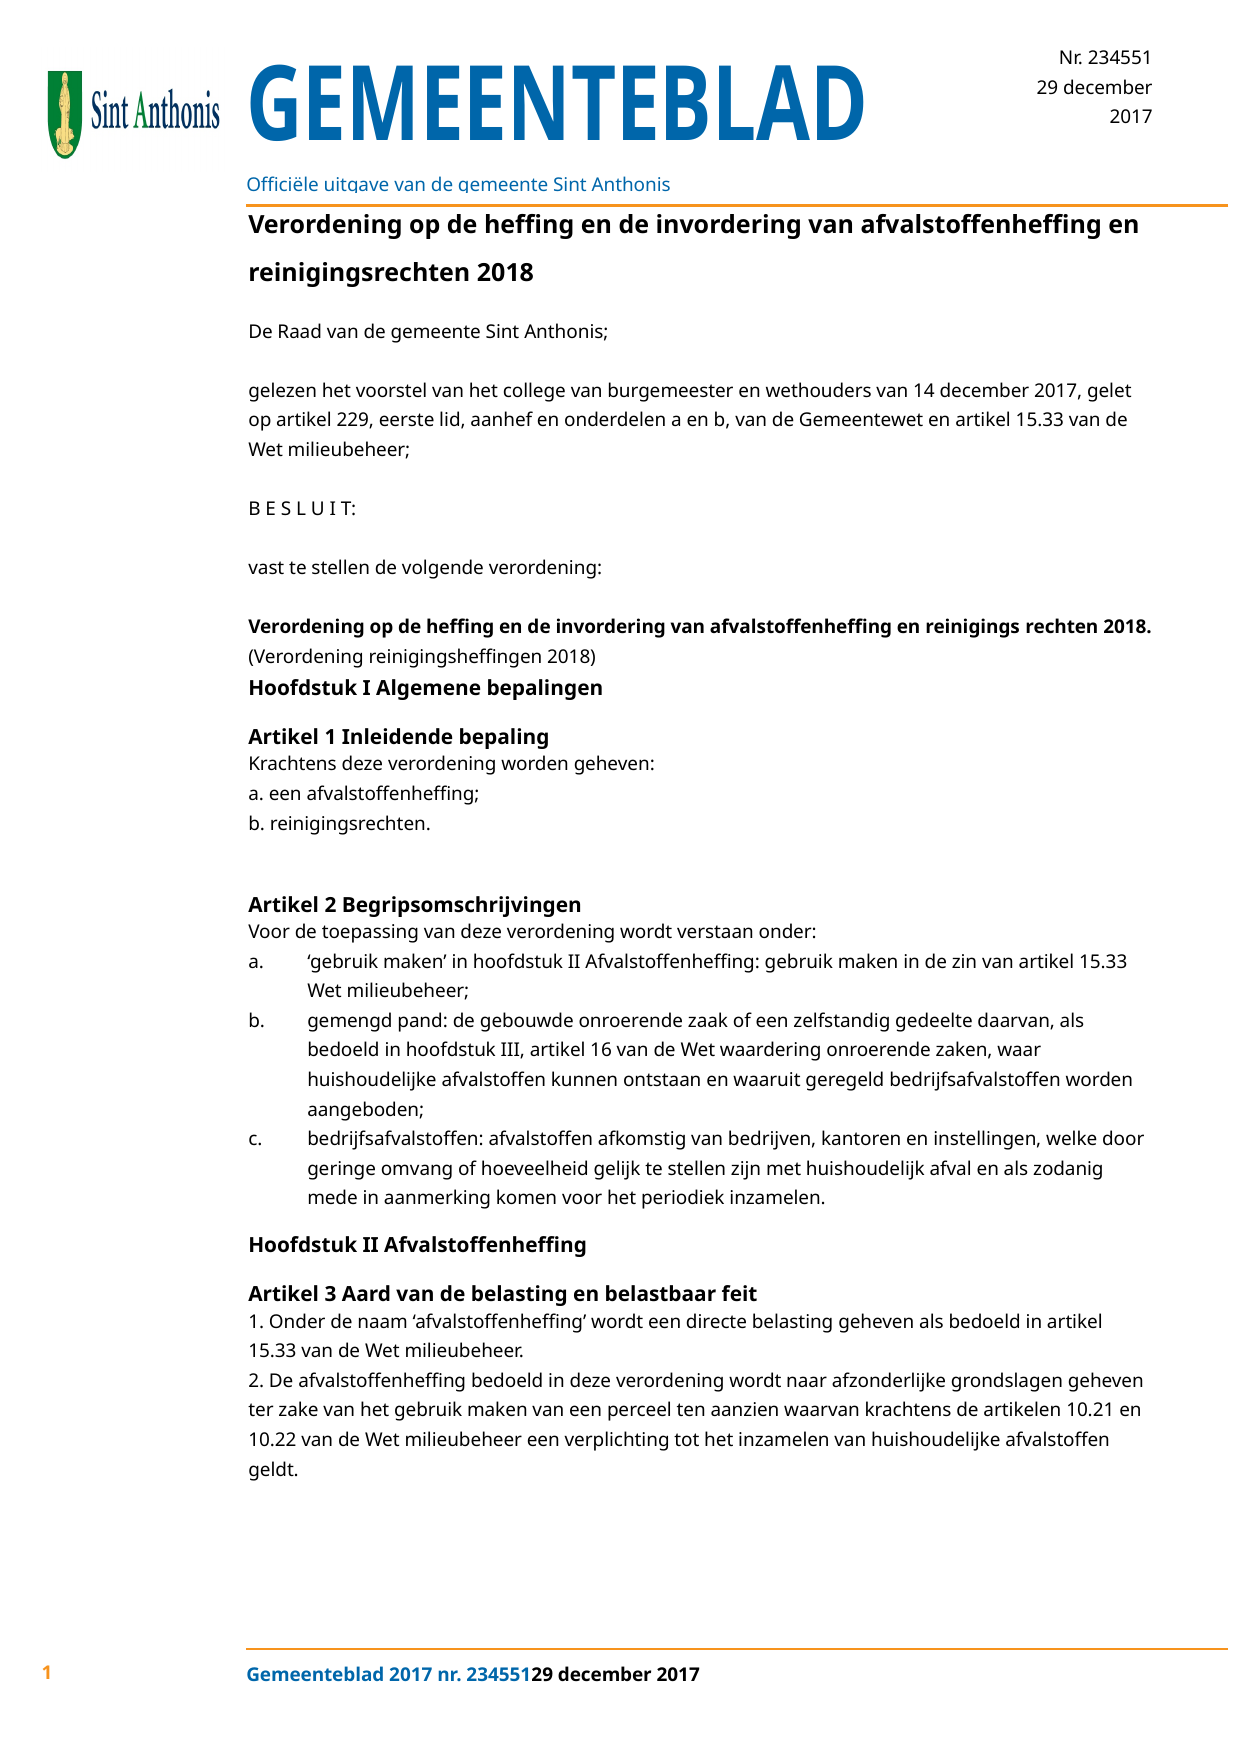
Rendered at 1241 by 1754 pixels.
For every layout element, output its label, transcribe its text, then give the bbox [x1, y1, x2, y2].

text vast te stellen de volgende verordening: [248, 554, 1152, 580]
list ‘gebruik maken’ in hoofdstuk II Afvalstoffenheffing: gebruik maken in de zin van artikel 15.33 Wet milieubeheer; [248, 948, 1152, 1003]
text Verordening op de heffing en de invordering van afvalstoffenheffing en reinigings rechten 2018. [248, 614, 1152, 639]
text B E S L U I T: [248, 495, 1152, 521]
text Voor de toepassing van deze verordening wordt verstaan onder: [248, 918, 1152, 944]
text Verordening op de heffing en de invordering van afvalstoffenheffing en reinigingsrechten 2018 [248, 207, 1152, 288]
text gelezen het voorstel van het college van burgemeester en wethouders van 14 december 2017, gelet op artikel 229, eerste lid, aanhef en onderdelen a en b, van de Gemeentewet en artikel 15.33 van de Wet milieubeheer; [248, 377, 1152, 462]
text Krachtens deze verordening worden geheven: [248, 751, 1152, 776]
text De Raad van de gemeente Sint Anthonis; [248, 318, 1152, 344]
text Artikel 1 Inleidende bepaling [248, 722, 1152, 751]
text a. een afvalstoffenheffing; [248, 780, 1152, 806]
text Artikel 3 Aard van de belasting en belastbaar feit [248, 1279, 1152, 1308]
text 2. De afvalstoffenheffing bedoeld in deze verordening wordt naar afzonderlijke grondslagen geheven ter zake van het gebruik maken van een perceel ten aanzien waarvan krachtens de artikelen 10.21 en 10.22 van de Wet milieubeheer een verplichting tot het inzamelen van huishoudelijke afvalstoffen geldt. [248, 1367, 1152, 1481]
list gemengd pand: de gebouwde onroerende zaak of een zelfstandig gedeelte daarvan, als bedoeld in hoofdstuk III, artikel 16 van de Wet waardering onroerende zaken, waar huishoudelijke afvalstoffen kunnen ontstaan en waaruit geregeld bedrijfsafvalstoffen worden aangeboden; [248, 1007, 1152, 1121]
text Hoofdstuk I Algemene bepalingen [248, 673, 1152, 701]
text b. reinigingsrechten. [248, 810, 1152, 836]
text Hoofdstuk II Afvalstoffenheffing [248, 1230, 1152, 1258]
text Artikel 2 Begripsomschrijvingen [248, 890, 1152, 918]
text (Verordening reinigingsheffingen 2018) [248, 643, 1152, 669]
picture [41, 47, 231, 172]
text 1. Onder de naam ‘afvalstoffenheffing’ wordt een directe belasting geheven als bedoeld in artikel 15.33 van de Wet milieubeheer. [248, 1308, 1152, 1363]
list bedrijfsafvalstoffen: afvalstoffen afkomstig van bedrijven, kantoren en instellingen, welke door geringe omvang of hoeveelheid gelijk te stellen zijn met huishoudelijk afval en als zodanig mede in aanmerking komen voor het periodiek inzamelen. [248, 1125, 1152, 1210]
